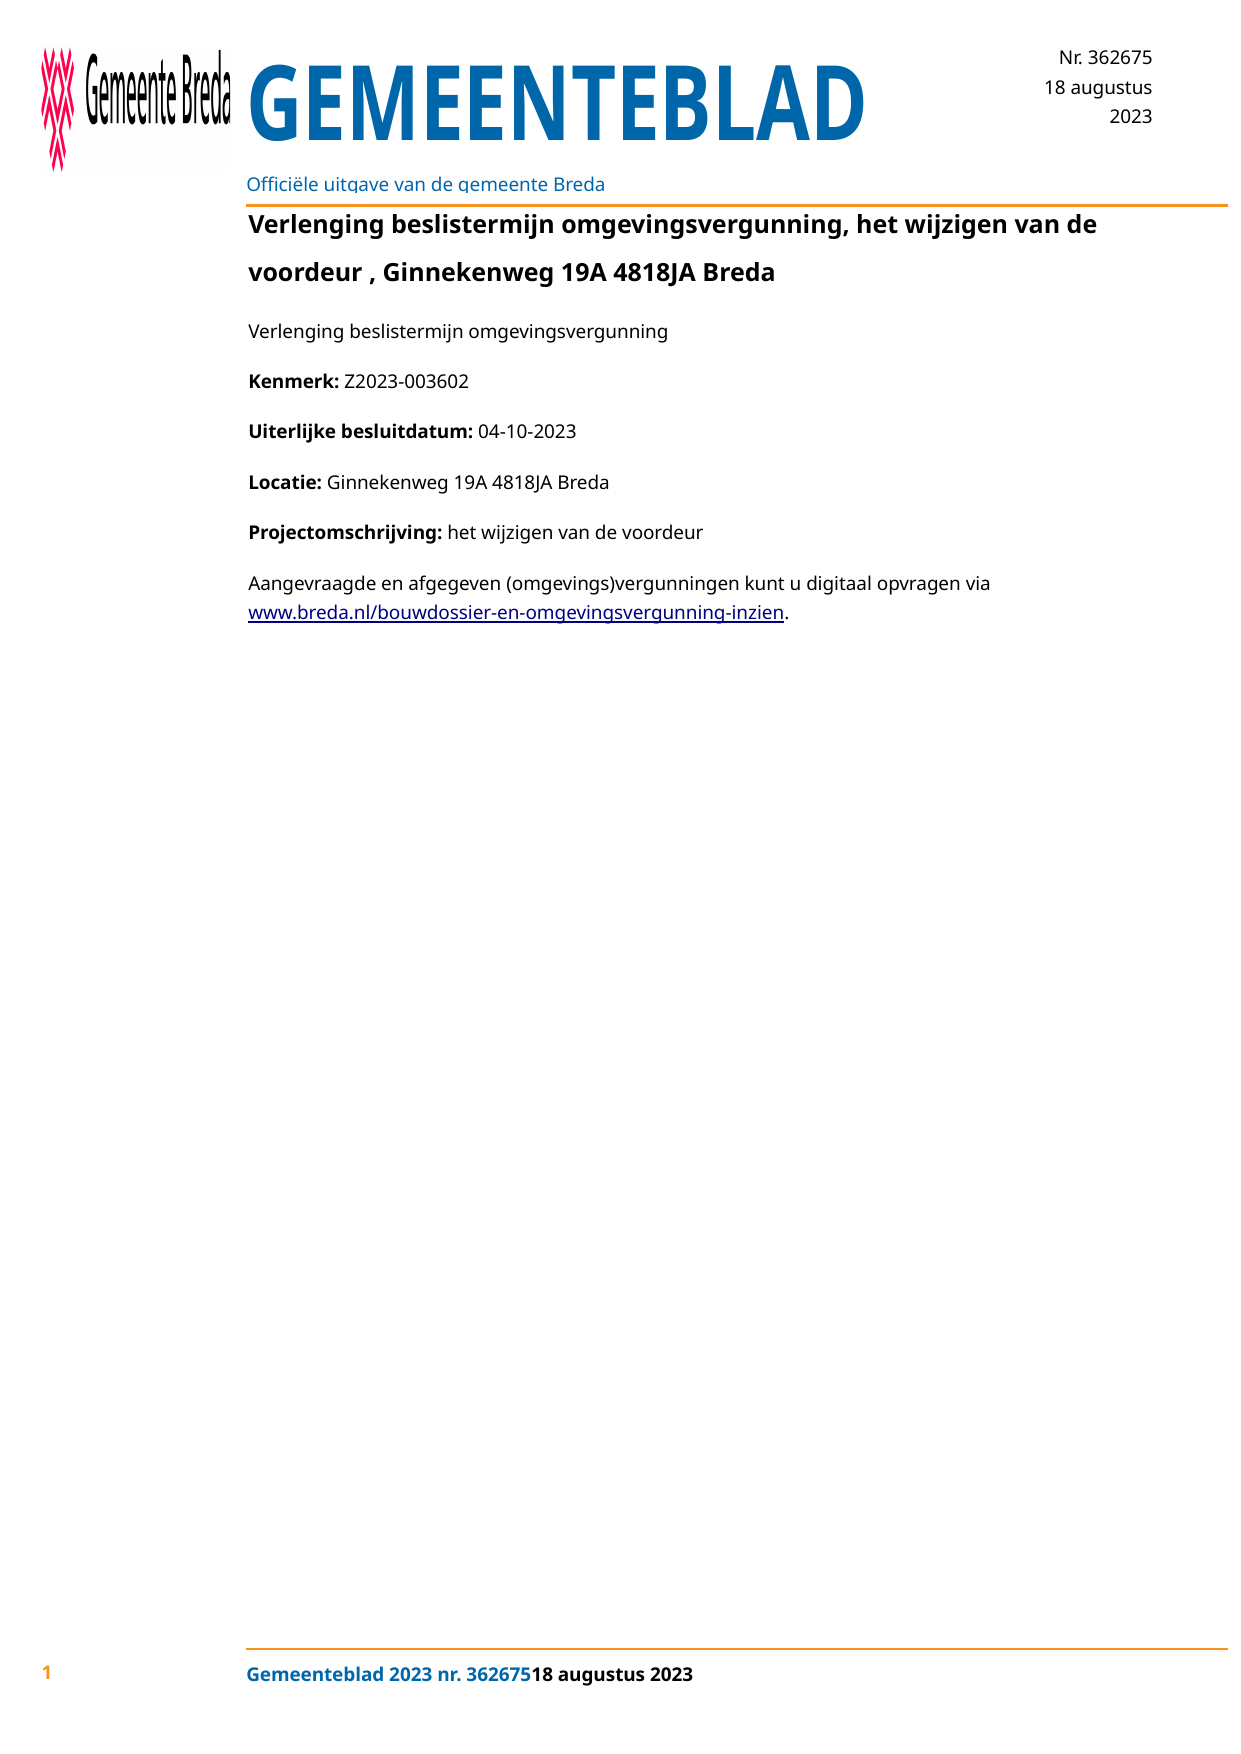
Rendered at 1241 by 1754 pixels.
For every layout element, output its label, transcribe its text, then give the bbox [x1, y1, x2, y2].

text Projectomschrijving: het wijzigen van de voordeur [248, 519, 1152, 545]
text Aangevraagde en afgegeven (omgevings)vergunningen kunt u digitaal opvragen via www.breda.nl/bouwdossier-en-omgevingsvergunning-inzien. [248, 570, 1152, 625]
picture [41, 47, 231, 172]
text Verlenging beslistermijn omgevingsvergunning, het wijzigen van de voordeur , Ginnekenweg 19A 4818JA Breda [248, 207, 1152, 288]
text Verlenging beslistermijn omgevingsvergunning [248, 318, 1152, 344]
text Kenmerk: Z2023-003602 [248, 368, 1152, 394]
text Uiterlijke besluitdatum: 04-10-2023 [248, 419, 1152, 444]
text Locatie: Ginnekenweg 19A 4818JA Breda [248, 469, 1152, 495]
